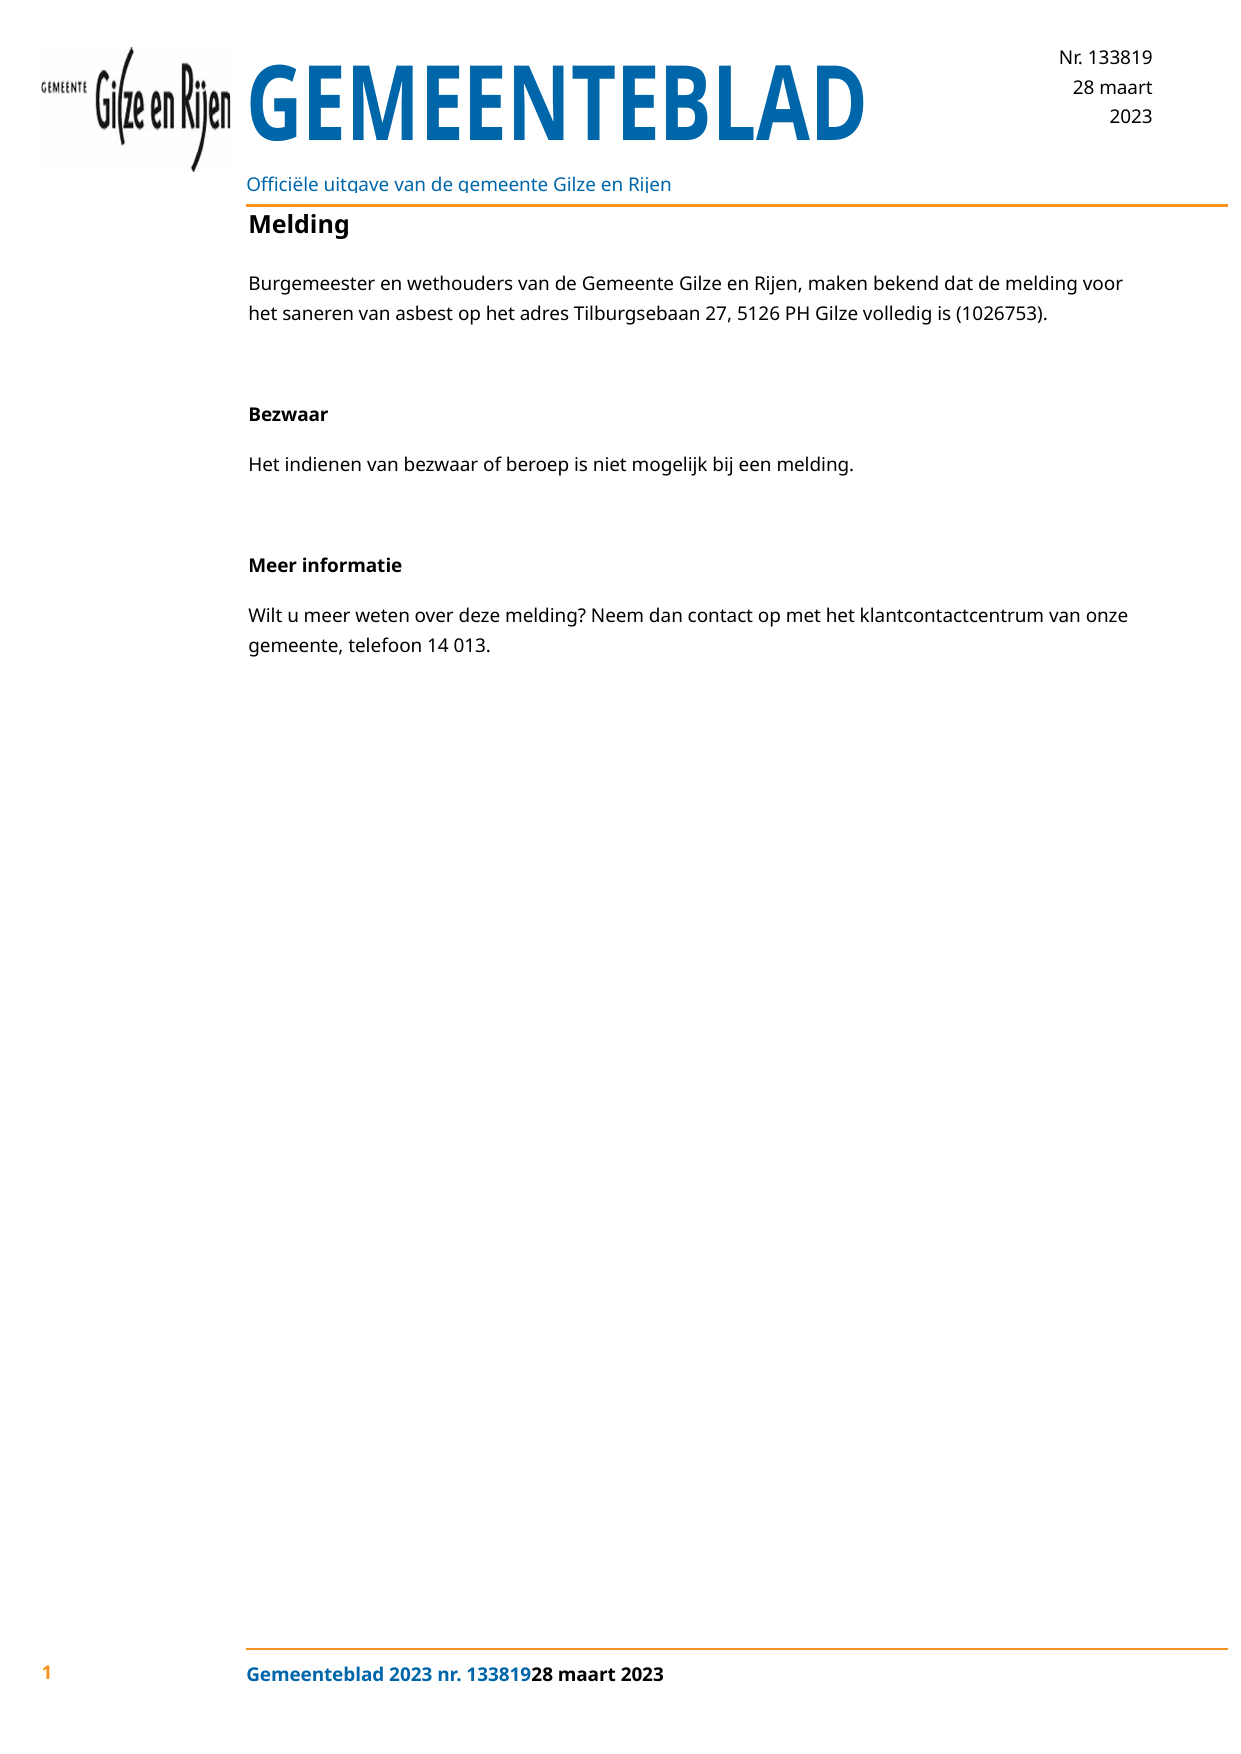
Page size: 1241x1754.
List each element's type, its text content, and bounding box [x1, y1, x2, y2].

text Burgemeester en wethouders van de Gemeente Gilze en Rijen, maken bekend dat de melding voor het saneren van asbest op het adres Tilburgsebaan 27, 5126 PH Gilze volledig is (1026753). [248, 270, 1152, 326]
text Meer informatie [248, 552, 1152, 578]
text Melding [248, 207, 1152, 241]
text Het indienen van bezwaar of beroep is niet mogelijk bij een melding. [248, 451, 1152, 477]
text Bezwaar [248, 401, 1152, 426]
picture [41, 47, 231, 172]
text Wilt u meer weten over deze melding? Neem dan contact op met het klantcontactcentrum van onze gemeente, telefoon 14 013. [248, 602, 1152, 658]
